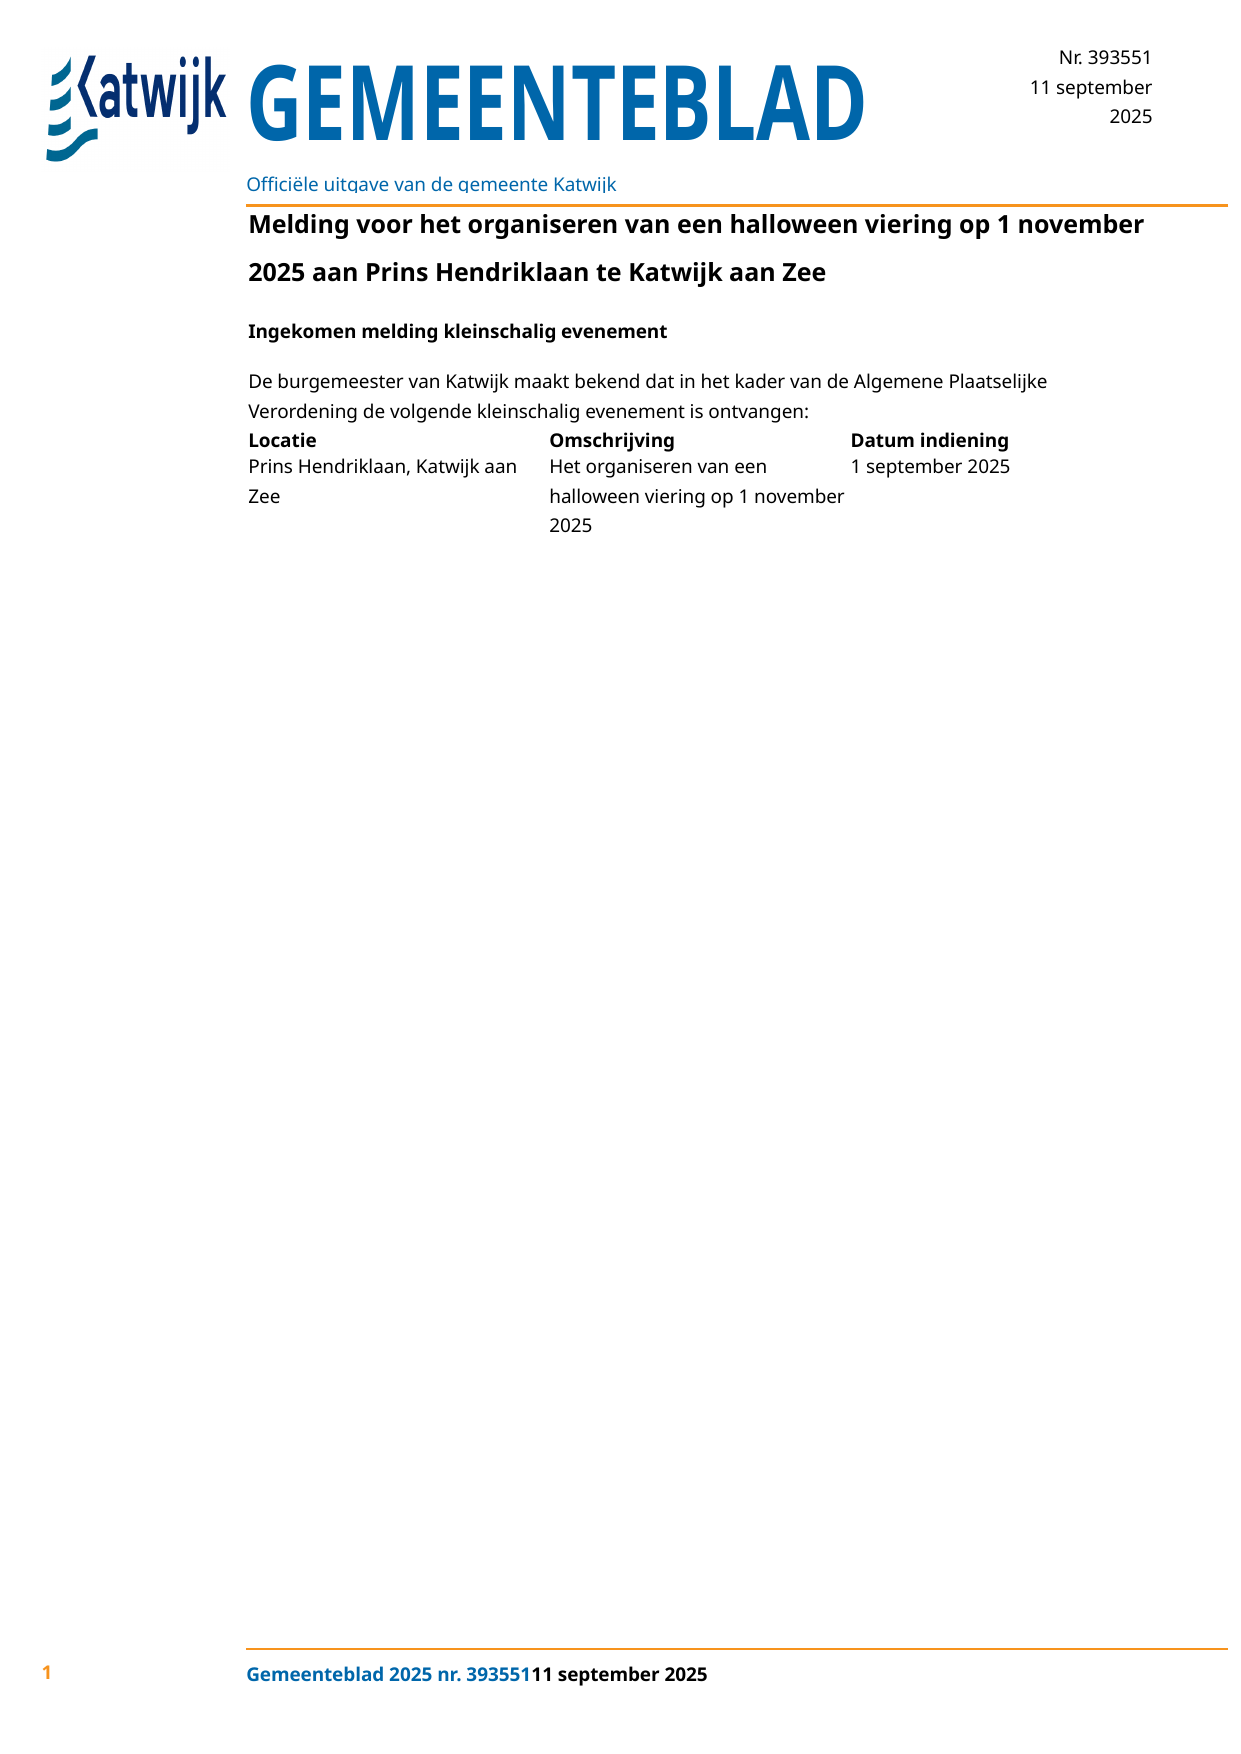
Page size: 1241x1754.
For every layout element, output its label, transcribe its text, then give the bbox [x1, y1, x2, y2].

table_header Omschrijving [549, 428, 850, 453]
table_header Locatie [248, 428, 549, 453]
table_cell Het organiseren van een halloween viering op 1 november 2025 [549, 453, 850, 538]
text Melding voor het organiseren van een halloween viering op 1 november 2025 aan Prins Hendriklaan te Katwijk aan Zee [248, 207, 1152, 288]
text Ingekomen melding kleinschalig evenement [248, 318, 1152, 344]
table_cell Prins Hendriklaan, Katwijk aan Zee [248, 453, 549, 538]
table_cell 1 september 2025 [850, 453, 1152, 538]
table_header Datum indiening [850, 428, 1152, 453]
picture [41, 47, 231, 172]
text De burgemeester van Katwijk maakt bekend dat in het kader van de Algemene Plaatselijke Verordening de volgende kleinschalig evenement is ontvangen: [248, 368, 1152, 424]
